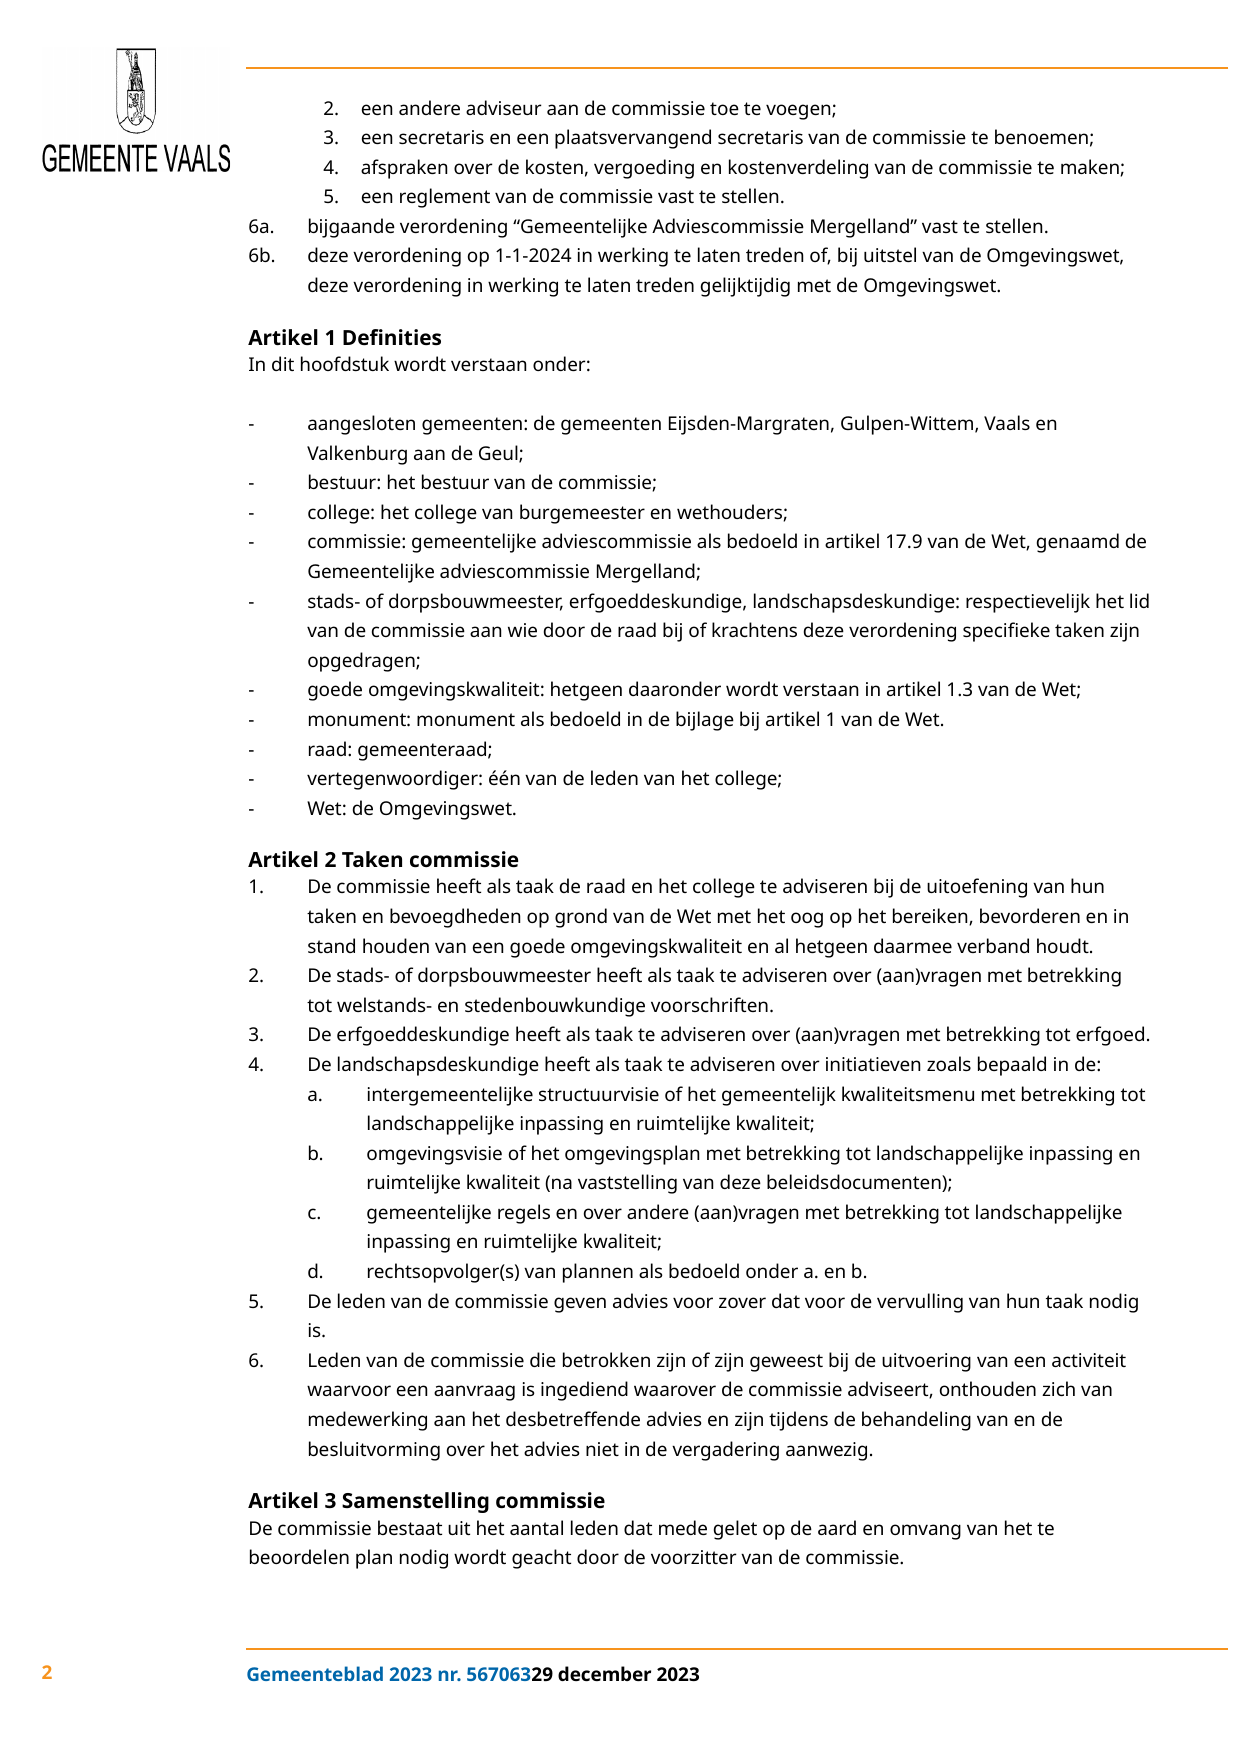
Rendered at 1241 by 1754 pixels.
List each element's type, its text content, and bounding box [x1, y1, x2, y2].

list goede omgevingskwaliteit: hetgeen daaronder wordt verstaan in artikel 1.3 van de Wet; [248, 677, 1152, 702]
list bijgaande verordening “Gemeentelijke Adviescommissie Mergelland” vast te stellen. [248, 213, 1152, 239]
text Artikel 3 Samenstelling commissie [248, 1486, 1152, 1515]
list een reglement van de commissie vast te stellen. [323, 183, 1152, 209]
text Artikel 1 Definities [248, 323, 1152, 351]
text In dit hoofdstuk wordt verstaan onder: [248, 351, 1152, 377]
list aangesloten gemeenten: de gemeenten Eijsden-Margraten, Gulpen-Wittem, Vaals en Valkenburg aan de Geul; [248, 410, 1152, 466]
list deze verordening op 1-1-2024 in werking te laten treden of, bij uitstel van de Omgevingswet, deze verordening in werking te laten treden gelijktijdig met de Omgevingswet. [248, 243, 1152, 298]
list intergemeentelijke structuurvisie of het gemeentelijk kwaliteitsmenu met betrekking tot landschappelijke inpassing en ruimtelijke kwaliteit; [307, 1081, 1152, 1136]
list college: het college van burgemeester en wethouders; [248, 499, 1152, 525]
list vertegenwoordiger: één van de leden van het college; [248, 765, 1152, 791]
list commissie: gemeentelijke adviescommissie als bedoeld in artikel 17.9 van de Wet, genaamd de Gemeentelijke adviescommissie Mergelland; [248, 529, 1152, 584]
list De leden van de commissie geven advies voor zover dat voor de vervulling van hun taak nodig is. [248, 1288, 1152, 1343]
list bestuur: het bestuur van de commissie; [248, 469, 1152, 495]
list omgevingsvisie of het omgevingsplan met betrekking tot landschappelijke inpassing en ruimtelijke kwaliteit (na vaststelling van deze beleidsdocumenten); [307, 1140, 1152, 1195]
list monument: monument als bedoeld in de bijlage bij artikel 1 van de Wet. [248, 706, 1152, 732]
list een secretaris en een plaatsvervangend secretaris van de commissie te benoemen; [323, 124, 1152, 150]
list Leden van de commissie die betrokken zijn of zijn geweest bij de uitvoering van een activiteit waarvoor een aanvraag is ingediend waarover de commissie adviseert, onthouden zich van medewerking aan het desbetreffende advies en zijn tijdens de behandeling van en de besluitvorming over het advies niet in de vergadering aanwezig. [248, 1347, 1152, 1462]
picture [41, 47, 231, 172]
list gemeentelijke regels en over andere (aan)vragen met betrekking tot landschappelijke inpassing en ruimtelijke kwaliteit; [307, 1199, 1152, 1254]
list Wet: de Omgevingswet. [248, 795, 1152, 821]
list raad: gemeenteraad; [248, 736, 1152, 761]
list De commissie heeft als taak de raad en het college te adviseren bij de uitoefening van hun taken en bevoegdheden op grond van de Wet met het oog op het bereiken, bevorderen en in stand houden van een goede omgevingskwaliteit en al hetgeen daarmee verband houdt. [248, 874, 1152, 959]
list De landschapsdeskundige heeft als taak te adviseren over initiatieven zoals bepaald in de: [248, 1051, 1152, 1077]
text Artikel 2 Taken commissie [248, 845, 1152, 874]
list afspraken over de kosten, vergoeding en kostenverdeling van de commissie te maken; [323, 154, 1152, 180]
list De erfgoeddeskundige heeft als taak te adviseren over (aan)vragen met betrekking tot erfgoed. [248, 1022, 1152, 1047]
list rechtsopvolger(s) van plannen als bedoeld onder a. en b. [307, 1258, 1152, 1284]
list stads- of dorpsbouwmeester, erfgoeddeskundige, landschapsdeskundige: respectievelijk het lid van de commissie aan wie door de raad bij of krachtens deze verordening specifieke taken zijn opgedragen; [248, 588, 1152, 673]
list De stads- of dorpsbouwmeester heeft als taak te adviseren over (aan)vragen met betrekking tot welstands- en stedenbouwkundige voorschriften. [248, 962, 1152, 1018]
list een andere adviseur aan de commissie toe te voegen; [323, 95, 1152, 121]
text De commissie bestaat uit het aantal leden dat mede gelet op de aard en omvang van het te beoordelen plan nodig wordt geacht door de voorzitter van de commissie. [248, 1515, 1152, 1570]
